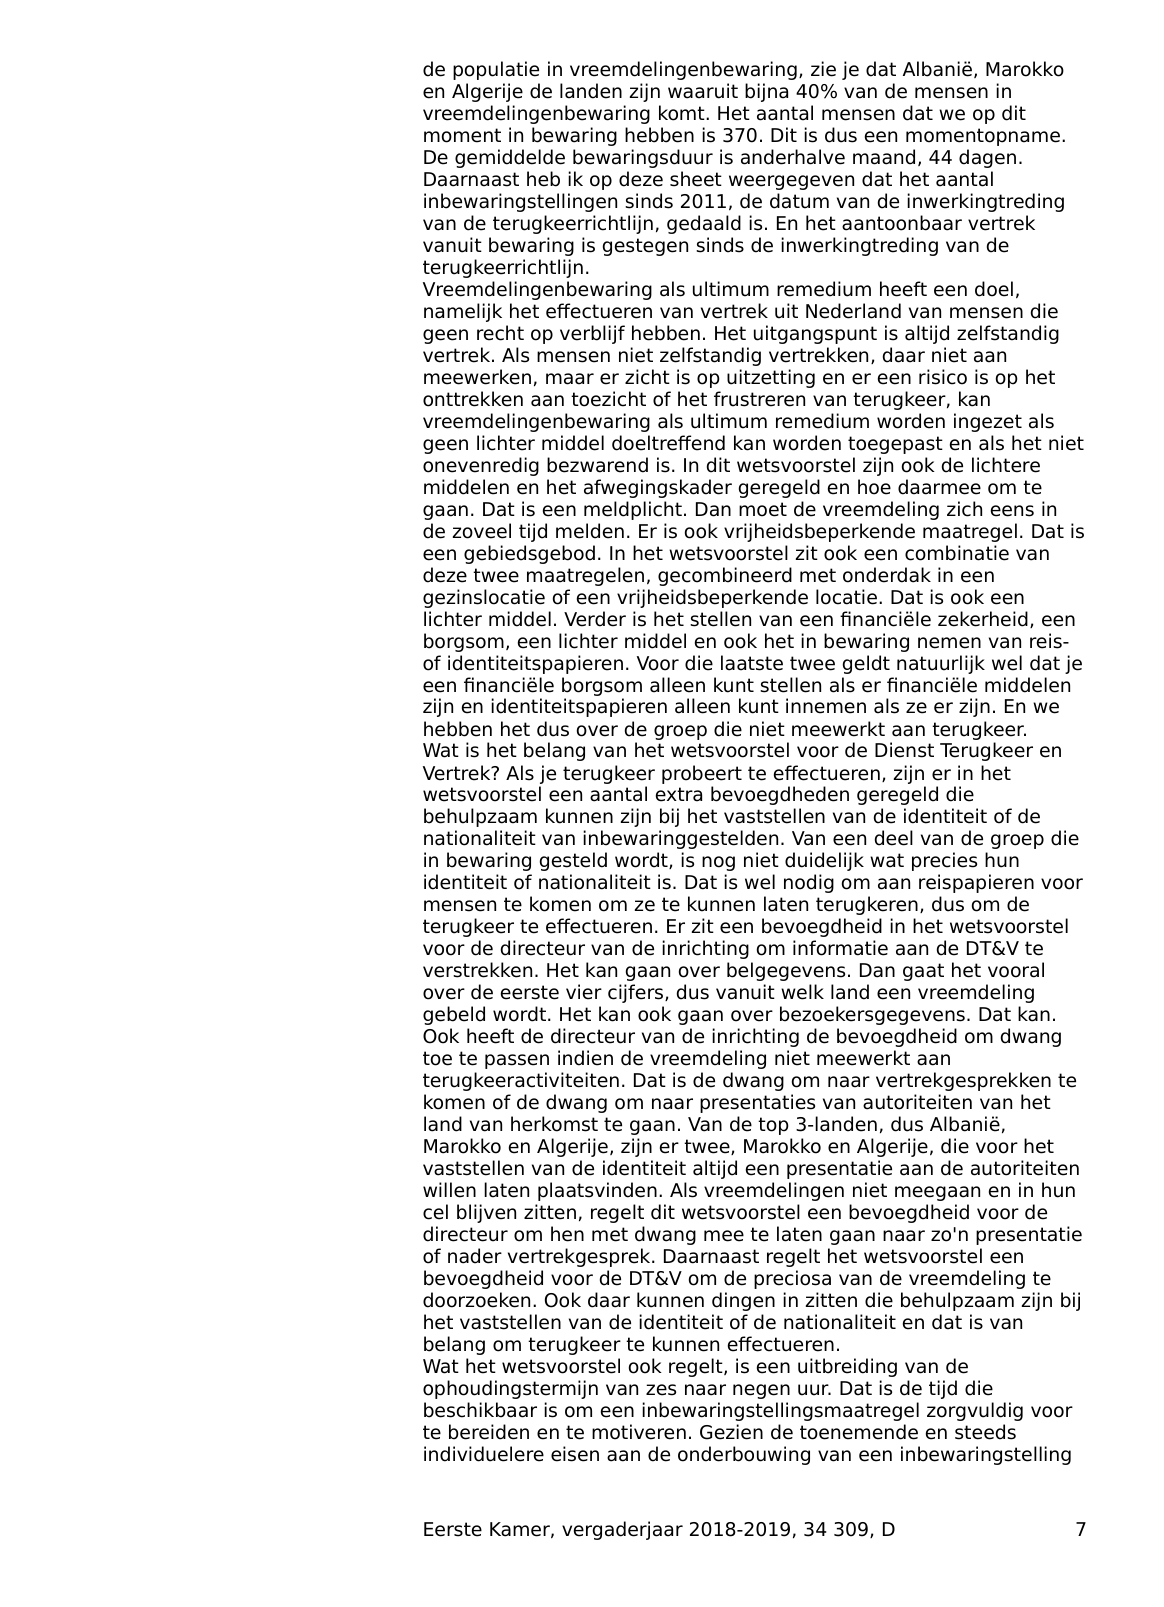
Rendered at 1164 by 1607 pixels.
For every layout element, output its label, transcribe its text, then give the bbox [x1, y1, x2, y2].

text de populatie in vreemdelingenbewaring, zie je dat Albanië, Marokko en Algerije de landen zijn waaruit bijna 40% van de mensen in vreemdelingenbewaring komt. Het aantal mensen dat we op dit moment in bewaring hebben is 370. Dit is dus een momentopname. De gemiddelde bewaringsduur is anderhalve maand, 44 dagen. Daarnaast heb ik op deze sheet weergegeven dat het aantal inbewaringstellingen sinds 2011, de datum van de inwerkingtreding van de terugkeerrichtlijn, gedaald is. En het aantoonbaar vertrek vanuit bewaring is gestegen sinds de inwerkingtreding van de terugkeerrichtlijn. [422, 59, 1087, 279]
text Wat het wetsvoorstel ook regelt, is een uitbreiding van de ophoudingstermijn van zes naar negen uur. Dat is de tijd die beschikbaar is om een inbewaringstellingsmaatregel zorgvuldig voor te bereiden en te motiveren. Gezien de toenemende en steeds individuelere eisen aan de onderbouwing van een inbewaringstelling [422, 1356, 1087, 1466]
text Ook heeft de directeur van de inrichting de bevoegdheid om dwang toe te passen indien de vreemdeling niet meewerkt aan terugkeeractiviteiten. Dat is de dwang om naar vertrekgesprekken te komen of de dwang om naar presentaties van autoriteiten van het land van herkomst te gaan. Van de top 3-landen, dus Albanië, Marokko en Algerije, zijn er twee, Marokko en Algerije, die voor het vaststellen van de identiteit altijd een presentatie aan de autoriteiten willen laten plaatsvinden. Als vreemdelingen niet meegaan en in hun cel blijven zitten, regelt dit wetsvoorstel een bevoegdheid voor de directeur om hen met dwang mee te laten gaan naar zo'n presentatie of nader vertrekgesprek. Daarnaast regelt het wetsvoorstel een bevoegdheid voor de DT&V om de preciosa van de vreemdeling te doorzoeken. Ook daar kunnen dingen in zitten die behulpzaam zijn bij het vaststellen van de identiteit of de nationaliteit en dat is van belang om terugkeer te kunnen effectueren. [422, 1026, 1087, 1356]
text Vreemdelingenbewaring als ultimum remedium heeft een doel, namelijk het effectueren van vertrek uit Nederland van mensen die geen recht op verblijf hebben. Het uitgangspunt is altijd zelfstandig vertrek. Als mensen niet zelfstandig vertrekken, daar niet aan meewerken, maar er zicht is op uitzetting en er een risico is op het onttrekken aan toezicht of het frustreren van terugkeer, kan vreemdelingenbewaring als ultimum remedium worden ingezet als geen lichter middel doeltreffend kan worden toegepast en als het niet onevenredig bezwarend is. In dit wetsvoorstel zijn ook de lichtere middelen en het afwegingskader geregeld en hoe daarmee om te gaan. Dat is een meldplicht. Dan moet de vreemdeling zich eens in de zoveel tijd melden. Er is ook vrijheidsbeperkende maatregel. Dat is een gebiedsgebod. In het wetsvoorstel zit ook een combinatie van deze twee maatregelen, gecombineerd met onderdak in een gezinslocatie of een vrijheidsbeperkende locatie. Dat is ook een lichter middel. Verder is het stellen van een financiële zekerheid, een borgsom, een lichter middel en ook het in bewaring nemen van reis- of identiteitspapieren. Voor die laatste twee geldt natuurlijk wel dat je een financiële borgsom alleen kunt stellen als er financiële middelen zijn en identiteitspapieren alleen kunt innemen als ze er zijn. En we hebben het dus over de groep die niet meewerkt aan terugkeer. [422, 279, 1087, 740]
text Wat is het belang van het wetsvoorstel voor de Dienst Terugkeer en Vertrek? Als je terugkeer probeert te effectueren, zijn er in het wetsvoorstel een aantal extra bevoegdheden geregeld die behulpzaam kunnen zijn bij het vaststellen van de identiteit of de nationaliteit van inbewaringgestelden. Van een deel van de groep die in bewaring gesteld wordt, is nog niet duidelijk wat precies hun identiteit of nationaliteit is. Dat is wel nodig om aan reispapieren voor mensen te komen om ze te kunnen laten terugkeren, dus om de terugkeer te effectueren. Er zit een bevoegdheid in het wetsvoorstel voor de directeur van de inrichting om informatie aan de DT&V te verstrekken. Het kan gaan over belgegevens. Dan gaat het vooral over de eerste vier cijfers, dus vanuit welk land een vreemdeling gebeld wordt. Het kan ook gaan over bezoekersgegevens. Dat kan. [422, 740, 1087, 1026]
